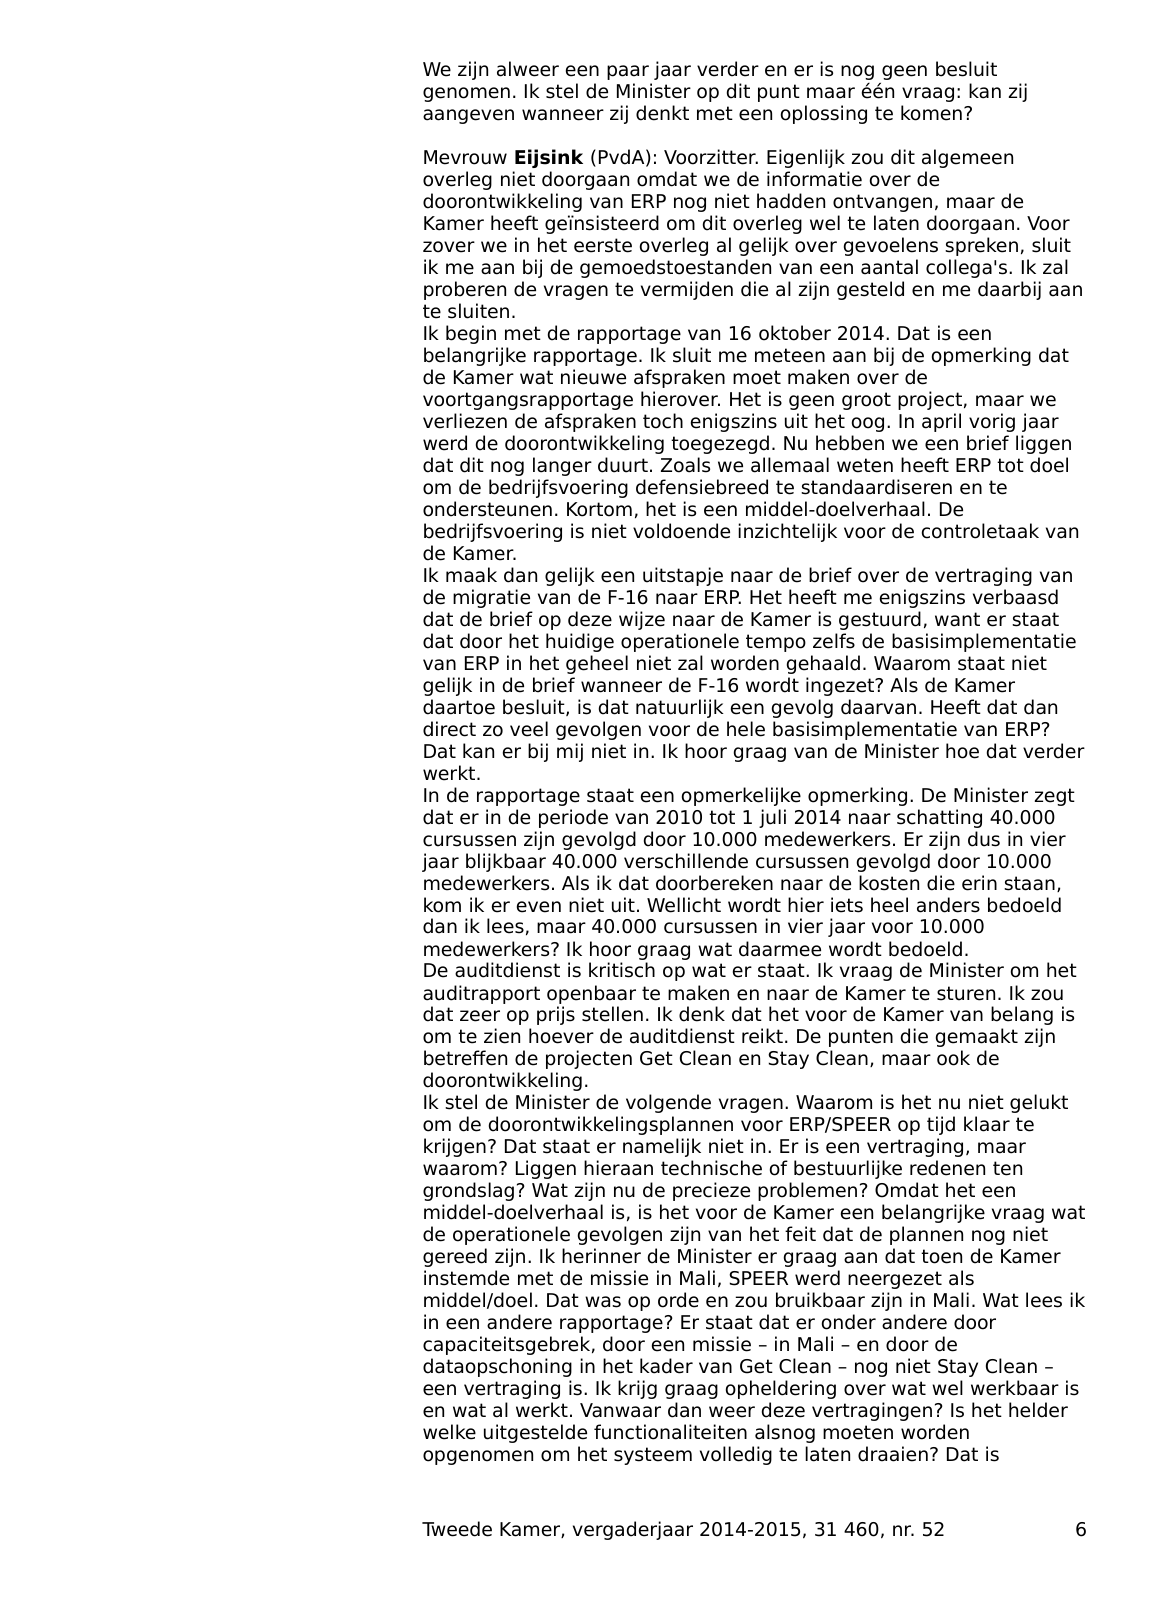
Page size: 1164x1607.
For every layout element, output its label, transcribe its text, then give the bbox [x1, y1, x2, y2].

text Ik begin met de rapportage van 16 oktober 2014. Dat is een belangrijke rapportage. Ik sluit me meteen aan bij de opmerking dat de Kamer wat nieuwe afspraken moet maken over de voortgangsrapportage hierover. Het is geen groot project, maar we verliezen de afspraken toch enigszins uit het oog. In april vorig jaar werd de doorontwikkeling toegezegd. Nu hebben we een brief liggen dat dit nog langer duurt. Zoals we allemaal weten heeft ERP tot doel om de bedrijfsvoering defensiebreed te standaardiseren en te ondersteunen. Kortom, het is een middel-doelverhaal. De bedrijfsvoering is niet voldoende inzichtelijk voor de controletaak van de Kamer. [422, 323, 1087, 565]
text Ik stel de Minister de volgende vragen. Waarom is het nu niet gelukt om de doorontwikkelingsplannen voor ERP/SPEER op tijd klaar te krijgen? Dat staat er namelijk niet in. Er is een vertraging, maar waarom? Liggen hieraan technische of bestuurlijke redenen ten grondslag? Wat zijn nu de precieze problemen? Omdat het een middel-doelverhaal is, is het voor de Kamer een belangrijke vraag wat de operationele gevolgen zijn van het feit dat de plannen nog niet gereed zijn. Ik herinner de Minister er graag aan dat toen de Kamer instemde met de missie in Mali, SPEER werd neergezet als middel/doel. Dat was op orde en zou bruikbaar zijn in Mali. Wat lees ik in een andere rapportage? Er staat dat er onder andere door capaciteitsgebrek, door een missie – in Mali – en door de dataopschoning in het kader van Get Clean – nog niet Stay Clean – een vertraging is. Ik krijg graag opheldering over wat wel werkbaar is en wat al werkt. Vanwaar dan weer deze vertragingen? Is het helder welke uitgestelde functionaliteiten alsnog moeten worden opgenomen om het systeem volledig te laten draaien? Dat is [422, 1092, 1087, 1466]
text Ik maak dan gelijk een uitstapje naar de brief over de vertraging van de migratie van de F-16 naar ERP. Het heeft me enigszins verbaasd dat de brief op deze wijze naar de Kamer is gestuurd, want er staat dat door het huidige operationele tempo zelfs de basisimplementatie van ERP in het geheel niet zal worden gehaald. Waarom staat niet gelijk in de brief wanneer de F-16 wordt ingezet? Als de Kamer daartoe besluit, is dat natuurlijk een gevolg daarvan. Heeft dat dan direct zo veel gevolgen voor de hele basisimplementatie van ERP? Dat kan er bij mij niet in. Ik hoor graag van de Minister hoe dat verder werkt. [422, 565, 1087, 784]
text In de rapportage staat een opmerkelijke opmerking. De Minister zegt dat er in de periode van 2010 tot 1 juli 2014 naar schatting 40.000 cursussen zijn gevolgd door 10.000 medewerkers. Er zijn dus in vier jaar blijkbaar 40.000 verschillende cursussen gevolgd door 10.000 medewerkers. Als ik dat doorbereken naar de kosten die erin staan, kom ik er even niet uit. Wellicht wordt hier iets heel anders bedoeld dan ik lees, maar 40.000 cursussen in vier jaar voor 10.000 medewerkers? Ik hoor graag wat daarmee wordt bedoeld. [422, 784, 1087, 960]
text Mevrouw Eijsink (PvdA): Voorzitter. Eigenlijk zou dit algemeen overleg niet doorgaan omdat we de informatie over de doorontwikkeling van ERP nog niet hadden ontvangen, maar de Kamer heeft geïnsisteerd om dit overleg wel te laten doorgaan. Voor zover we in het eerste overleg al gelijk over gevoelens spreken, sluit ik me aan bij de gemoedstoestanden van een aantal collega's. Ik zal proberen de vragen te vermijden die al zijn gesteld en me daarbij aan te sluiten. [422, 147, 1087, 323]
text We zijn alweer een paar jaar verder en er is nog geen besluit genomen. Ik stel de Minister op dit punt maar één vraag: kan zij aangeven wanneer zij denkt met een oplossing te komen? [422, 59, 1087, 125]
text De auditdienst is kritisch op wat er staat. Ik vraag de Minister om het auditrapport openbaar te maken en naar de Kamer te sturen. Ik zou dat zeer op prijs stellen. Ik denk dat het voor de Kamer van belang is om te zien hoever de auditdienst reikt. De punten die gemaakt zijn betreffen de projecten Get Clean en Stay Clean, maar ook de doorontwikkeling. [422, 960, 1087, 1092]
